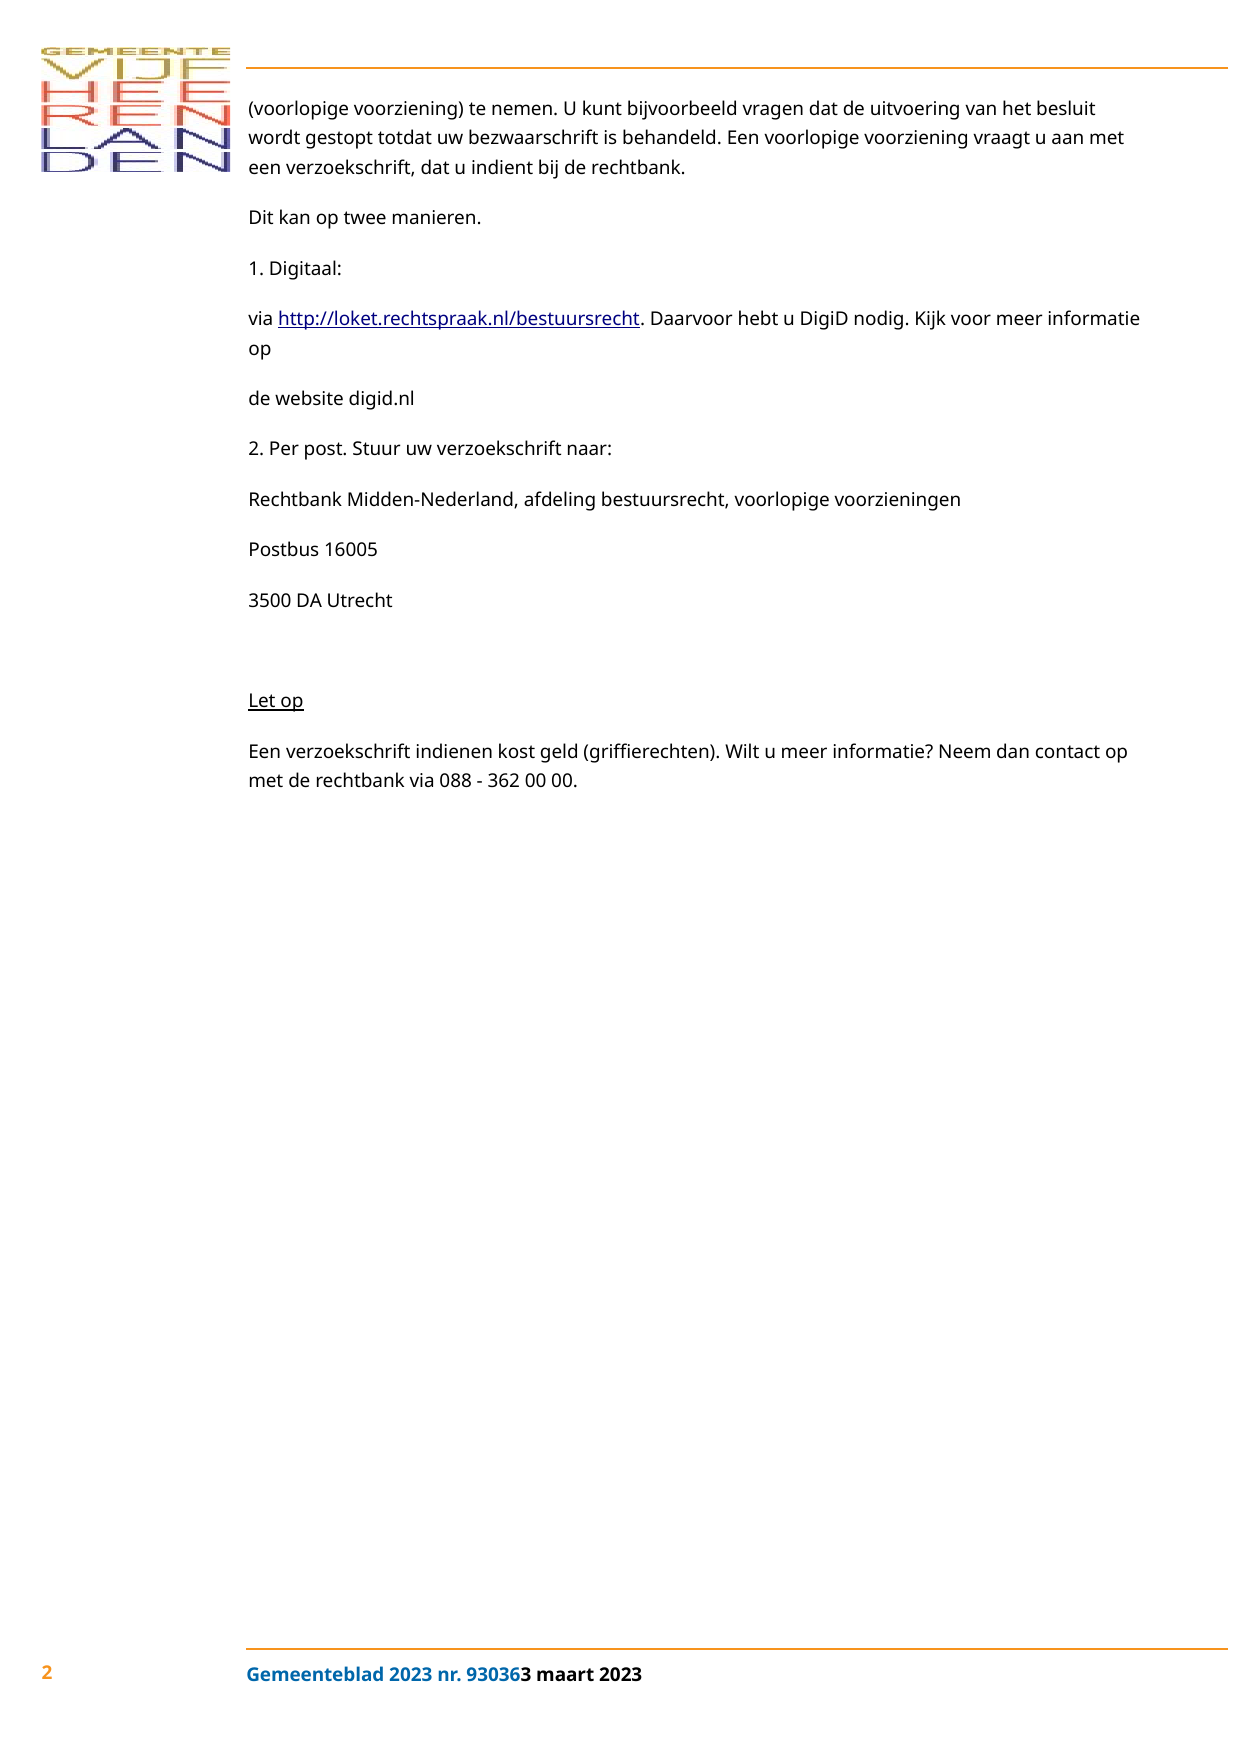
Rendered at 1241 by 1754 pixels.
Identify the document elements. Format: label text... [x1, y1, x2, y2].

text de website digid.nl [248, 385, 1152, 411]
text 3500 DA Utrecht [248, 587, 1152, 613]
text via http://loket.rechtspraak.nl/bestuursrecht. Daarvoor hebt u DigiD nodig. Kijk voor meer informatie op [248, 305, 1152, 361]
text Dit kan op twee manieren. [248, 204, 1152, 230]
text (voorlopige voorziening) te nemen. U kunt bijvoorbeeld vragen dat de uitvoering van het besluit wordt gestopt totdat uw bezwaarschrift is behandeld. Een voorlopige voorziening vraagt u aan met een verzoekschrift, dat u indient bij de rechtbank. [248, 95, 1152, 180]
picture [41, 47, 231, 172]
text Postbus 16005 [248, 536, 1152, 562]
text 2. Per post. Stuur uw verzoekschrift naar: [248, 436, 1152, 461]
text Rechtbank Midden-Nederland, afdeling bestuursrecht, voorlopige voorzieningen [248, 486, 1152, 512]
text 1. Digitaal: [248, 255, 1152, 281]
text Een verzoekschrift indienen kost geld (griffierechten). Wilt u meer informatie? Neem dan contact op met de rechtbank via 088 - 362 00 00. [248, 738, 1152, 793]
text Let op [248, 688, 1152, 713]
